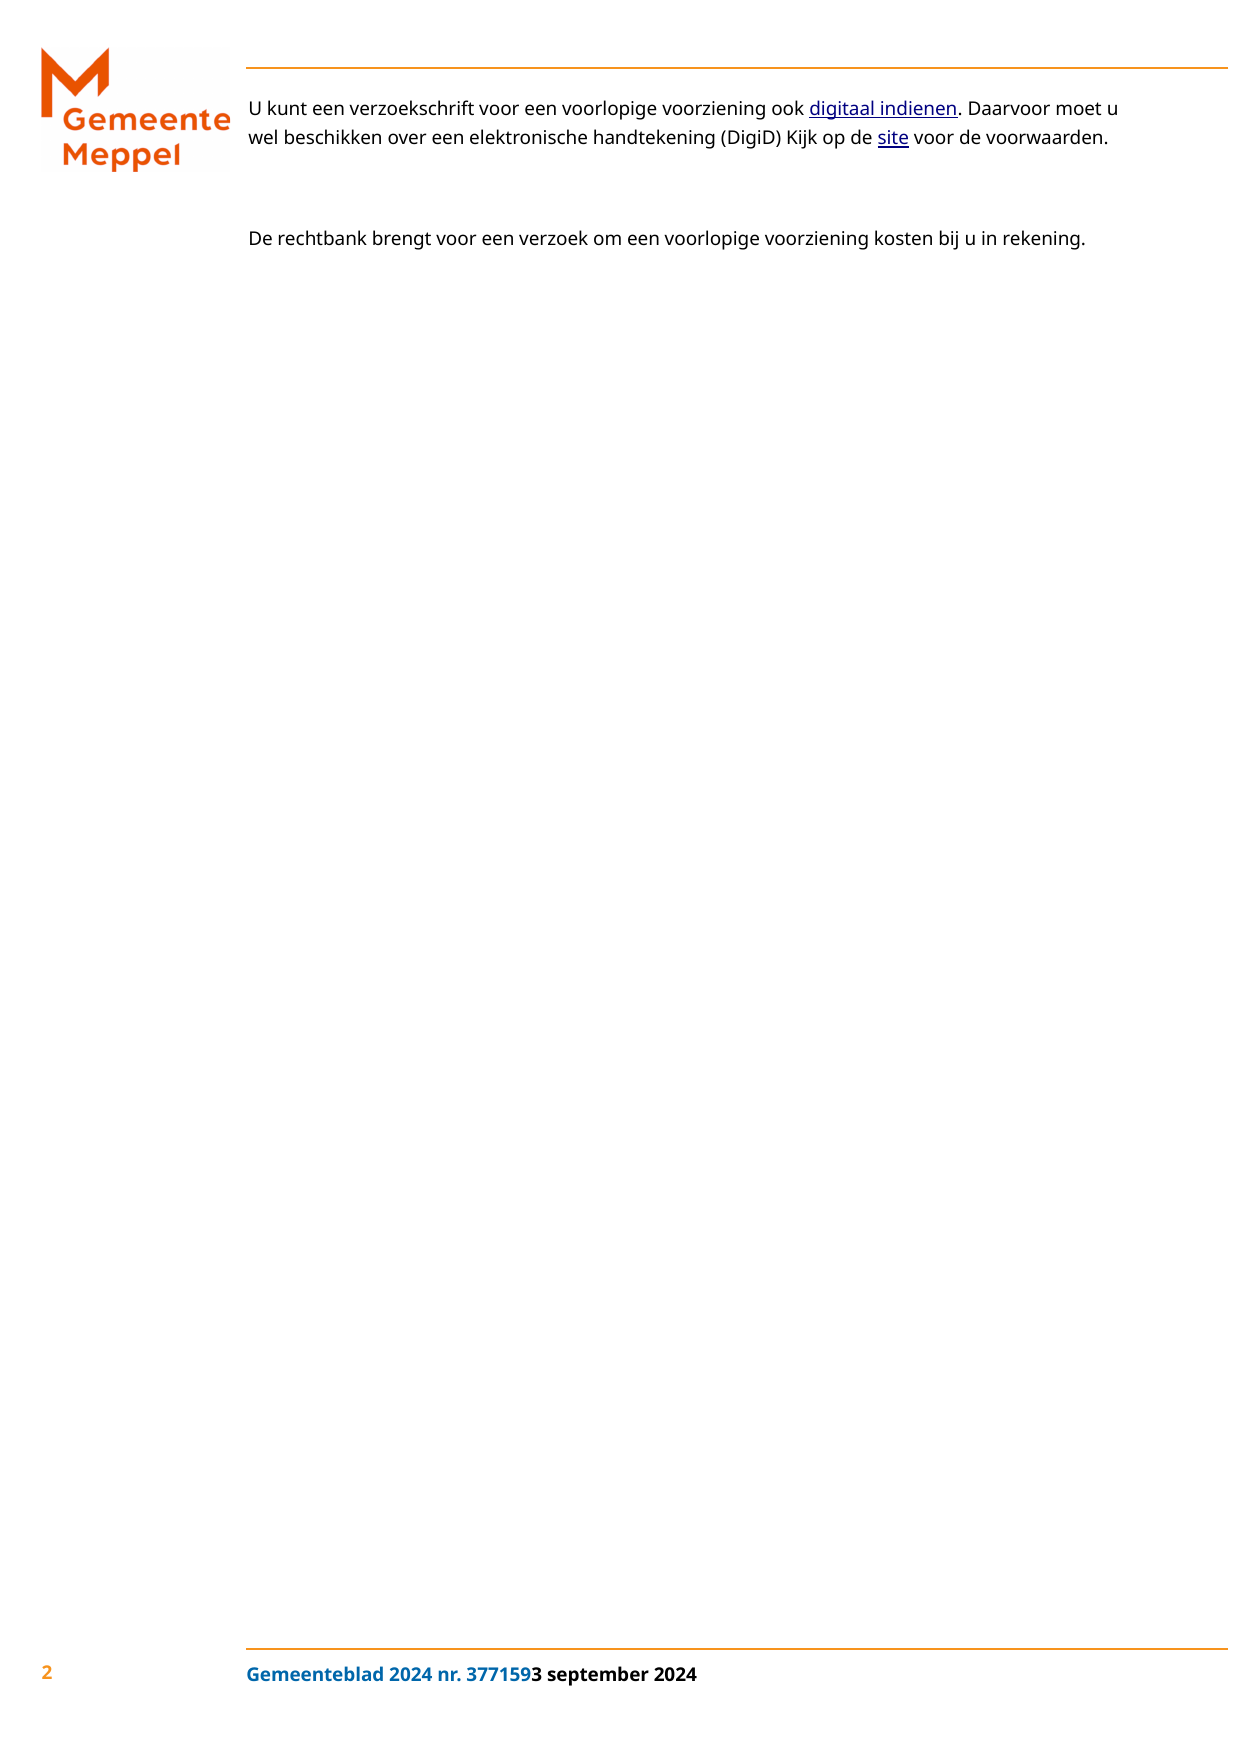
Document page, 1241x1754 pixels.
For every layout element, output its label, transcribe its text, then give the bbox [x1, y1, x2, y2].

text De rechtbank brengt voor een verzoek om een voorlopige voorziening kosten bij u in rekening. [248, 225, 1152, 251]
picture [41, 47, 231, 172]
text U kunt een verzoekschrift voor een voorlopige voorziening ook digitaal indienen. Daarvoor moet u wel beschikken over een elektronische handtekening (DigiD) Kijk op de site voor de voorwaarden. [248, 95, 1152, 150]
